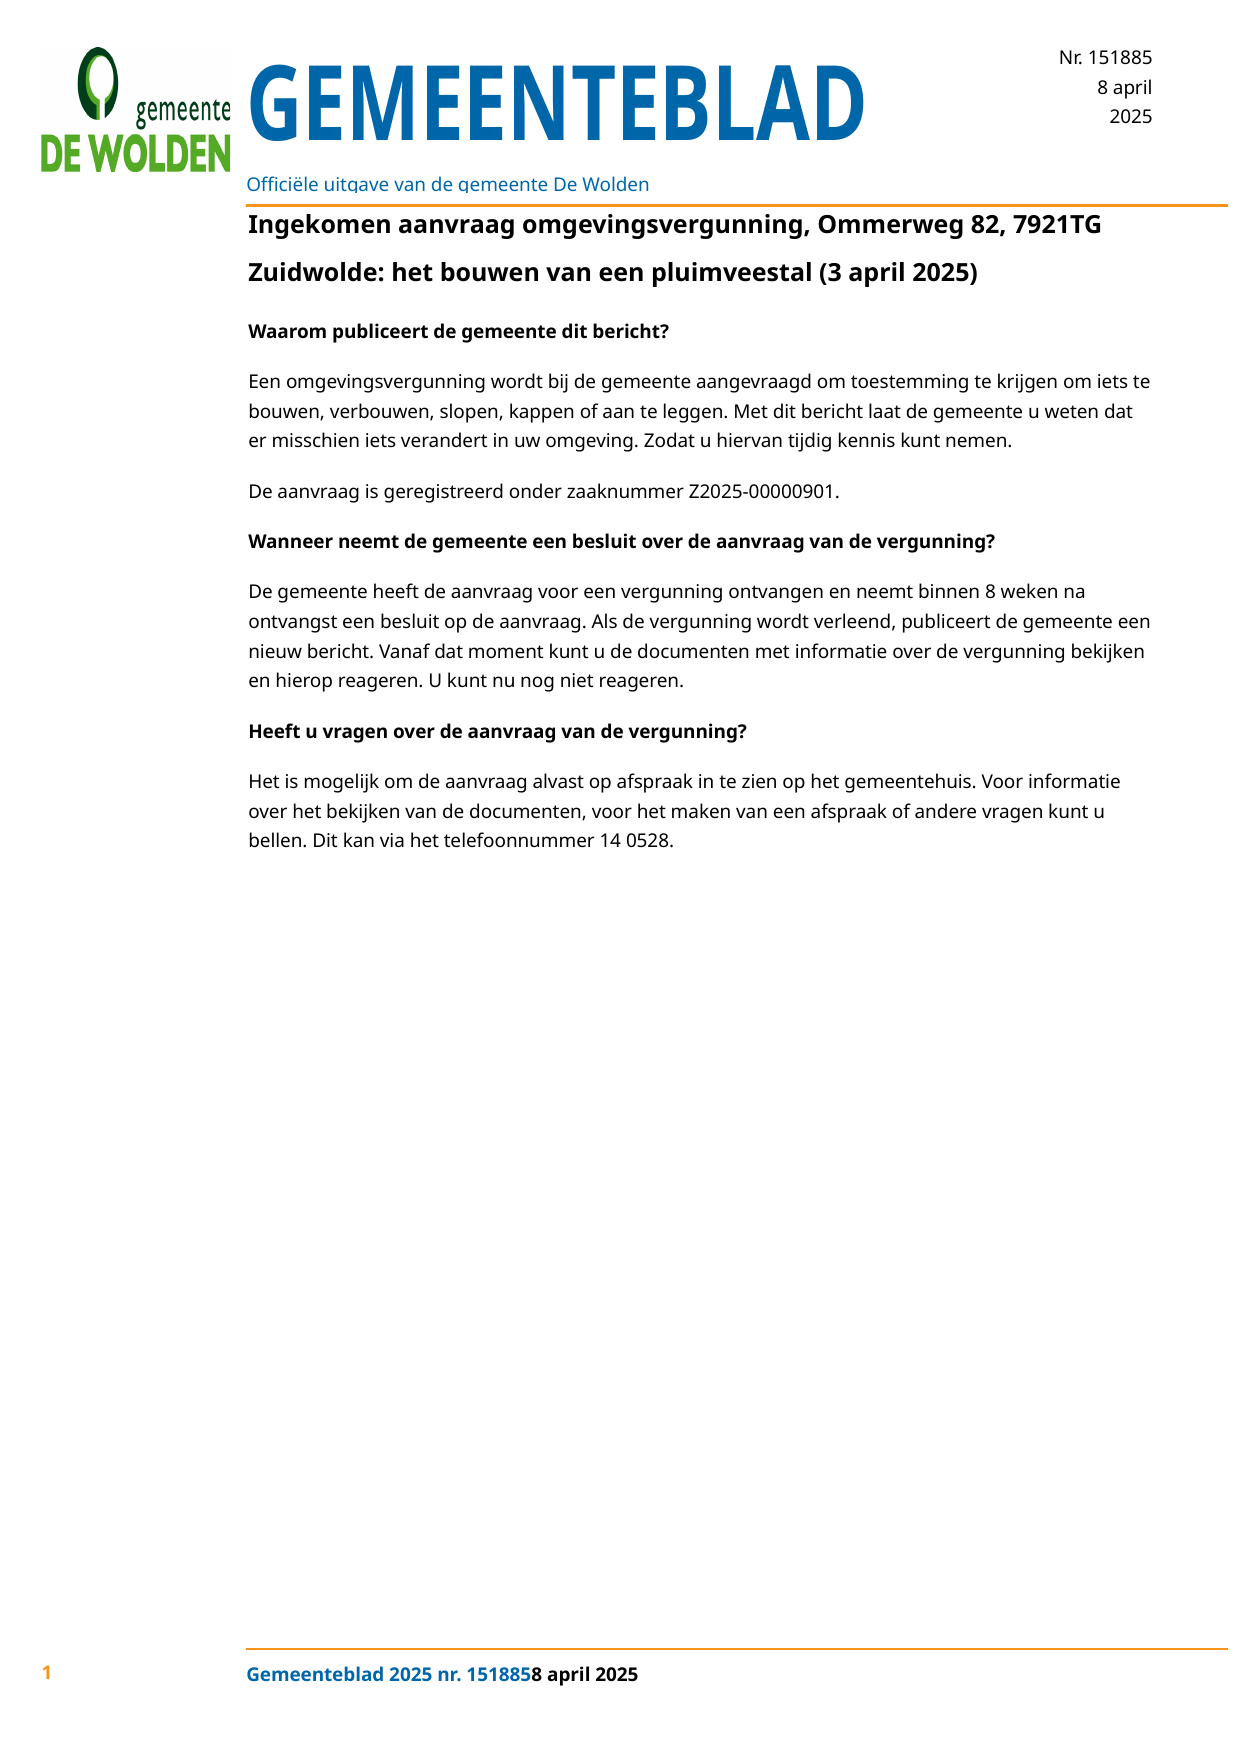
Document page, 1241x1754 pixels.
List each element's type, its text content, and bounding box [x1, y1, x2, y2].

text Wanneer neemt de gemeente een besluit over de aanvraag van de vergunning? [248, 528, 1152, 554]
text Een omgevingsvergunning wordt bij de gemeente aangevraagd om toestemming te krijgen om iets te bouwen, verbouwen, slopen, kappen of aan te leggen. Met dit bericht laat de gemeente u weten dat er misschien iets verandert in uw omgeving. Zodat u hiervan tijdig kennis kunt nemen. [248, 368, 1152, 453]
picture [41, 47, 231, 172]
text De aanvraag is geregistreerd onder zaaknummer Z2025-00000901. [248, 478, 1152, 504]
text Ingekomen aanvraag omgevingsvergunning, Ommerweg 82, 7921TG Zuidwolde: het bouwen van een pluimveestal (3 april 2025) [248, 207, 1152, 288]
text De gemeente heeft de aanvraag voor een vergunning ontvangen en neemt binnen 8 weken na ontvangst een besluit op de aanvraag. Als de vergunning wordt verleend, publiceert de gemeente een nieuw bericht. Vanaf dat moment kunt u de documenten met informatie over de vergunning bekijken en hierop reageren. U kunt nu nog niet reageren. [248, 579, 1152, 693]
text Heeft u vragen over de aanvraag van de vergunning? [248, 718, 1152, 744]
text Het is mogelijk om de aanvraag alvast op afspraak in te zien op het gemeentehuis. Voor informatie over het bekijken van de documenten, voor het maken van een afspraak of andere vragen kunt u bellen. Dit kan via het telefoonnummer 14 0528. [248, 768, 1152, 853]
text Waarom publiceert de gemeente dit bericht? [248, 318, 1152, 344]
